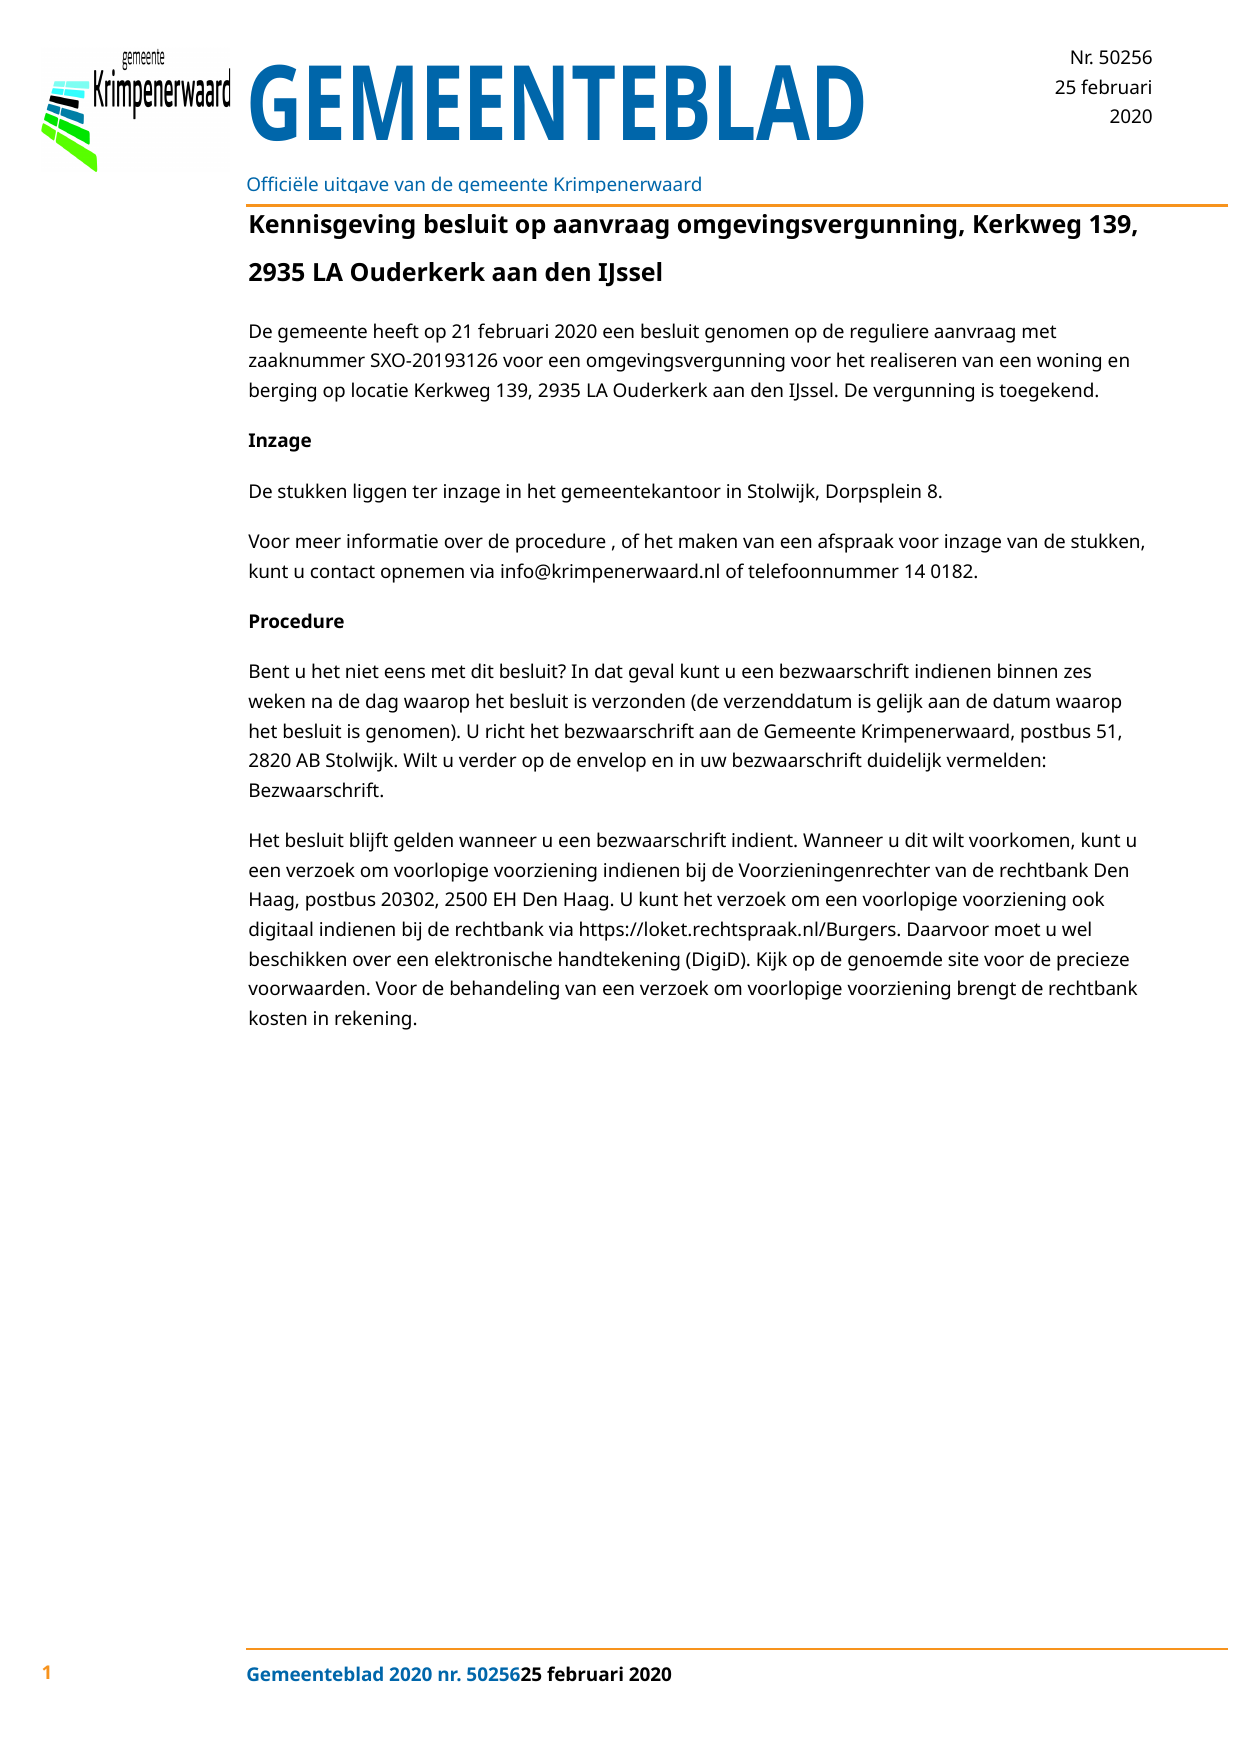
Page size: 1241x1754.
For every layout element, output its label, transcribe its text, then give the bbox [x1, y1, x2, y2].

picture [41, 47, 231, 172]
text Kennisgeving besluit op aanvraag omgevingsvergunning, Kerkweg 139, 2935 LA Ouderkerk aan den IJssel [248, 207, 1152, 288]
text Inzage [248, 427, 1152, 453]
text Bent u het niet eens met dit besluit? In dat geval kunt u een bezwaarschrift indienen binnen zes weken na de dag waarop het besluit is verzonden (de verzenddatum is gelijk aan de datum waarop het besluit is genomen). U richt het bezwaarschrift aan de Gemeente Krimpenerwaard, postbus 51, 2820 AB Stolwijk. Wilt u verder op de envelop en in uw bezwaarschrift duidelijk vermelden: Bezwaarschrift. [248, 659, 1152, 803]
text Procedure [248, 608, 1152, 634]
text De stukken liggen ter inzage in het gemeentekantoor in Stolwijk, Dorpsplein 8. [248, 478, 1152, 504]
text De gemeente heeft op 21 februari 2020 een besluit genomen op de reguliere aanvraag met zaaknummer SXO-20193126 voor een omgevingsvergunning voor het realiseren van een woning en berging op locatie Kerkweg 139, 2935 LA Ouderkerk aan den IJssel. De vergunning is toegekend. [248, 318, 1152, 403]
text Het besluit blijft gelden wanneer u een bezwaarschrift indient. Wanneer u dit wilt voorkomen, kunt u een verzoek om voorlopige voorziening indienen bij de Voorzieningenrechter van de rechtbank Den Haag, postbus 20302, 2500 EH Den Haag. U kunt het verzoek om een voorlopige voorziening ook digitaal indienen bij de rechtbank via https://loket.rechtspraak.nl/Burgers. Daarvoor moet u wel beschikken over een elektronische handtekening (DigiD). Kijk op de genoemde site voor de precieze voorwaarden. Voor de behandeling van een verzoek om voorlopige voorziening brengt de rechtbank kosten in rekening. [248, 827, 1152, 1031]
text Voor meer informatie over de procedure , of het maken van een afspraak voor inzage van de stukken, kunt u contact opnemen via info@krimpenerwaard.nl of telefoonnummer 14 0182. [248, 528, 1152, 584]
